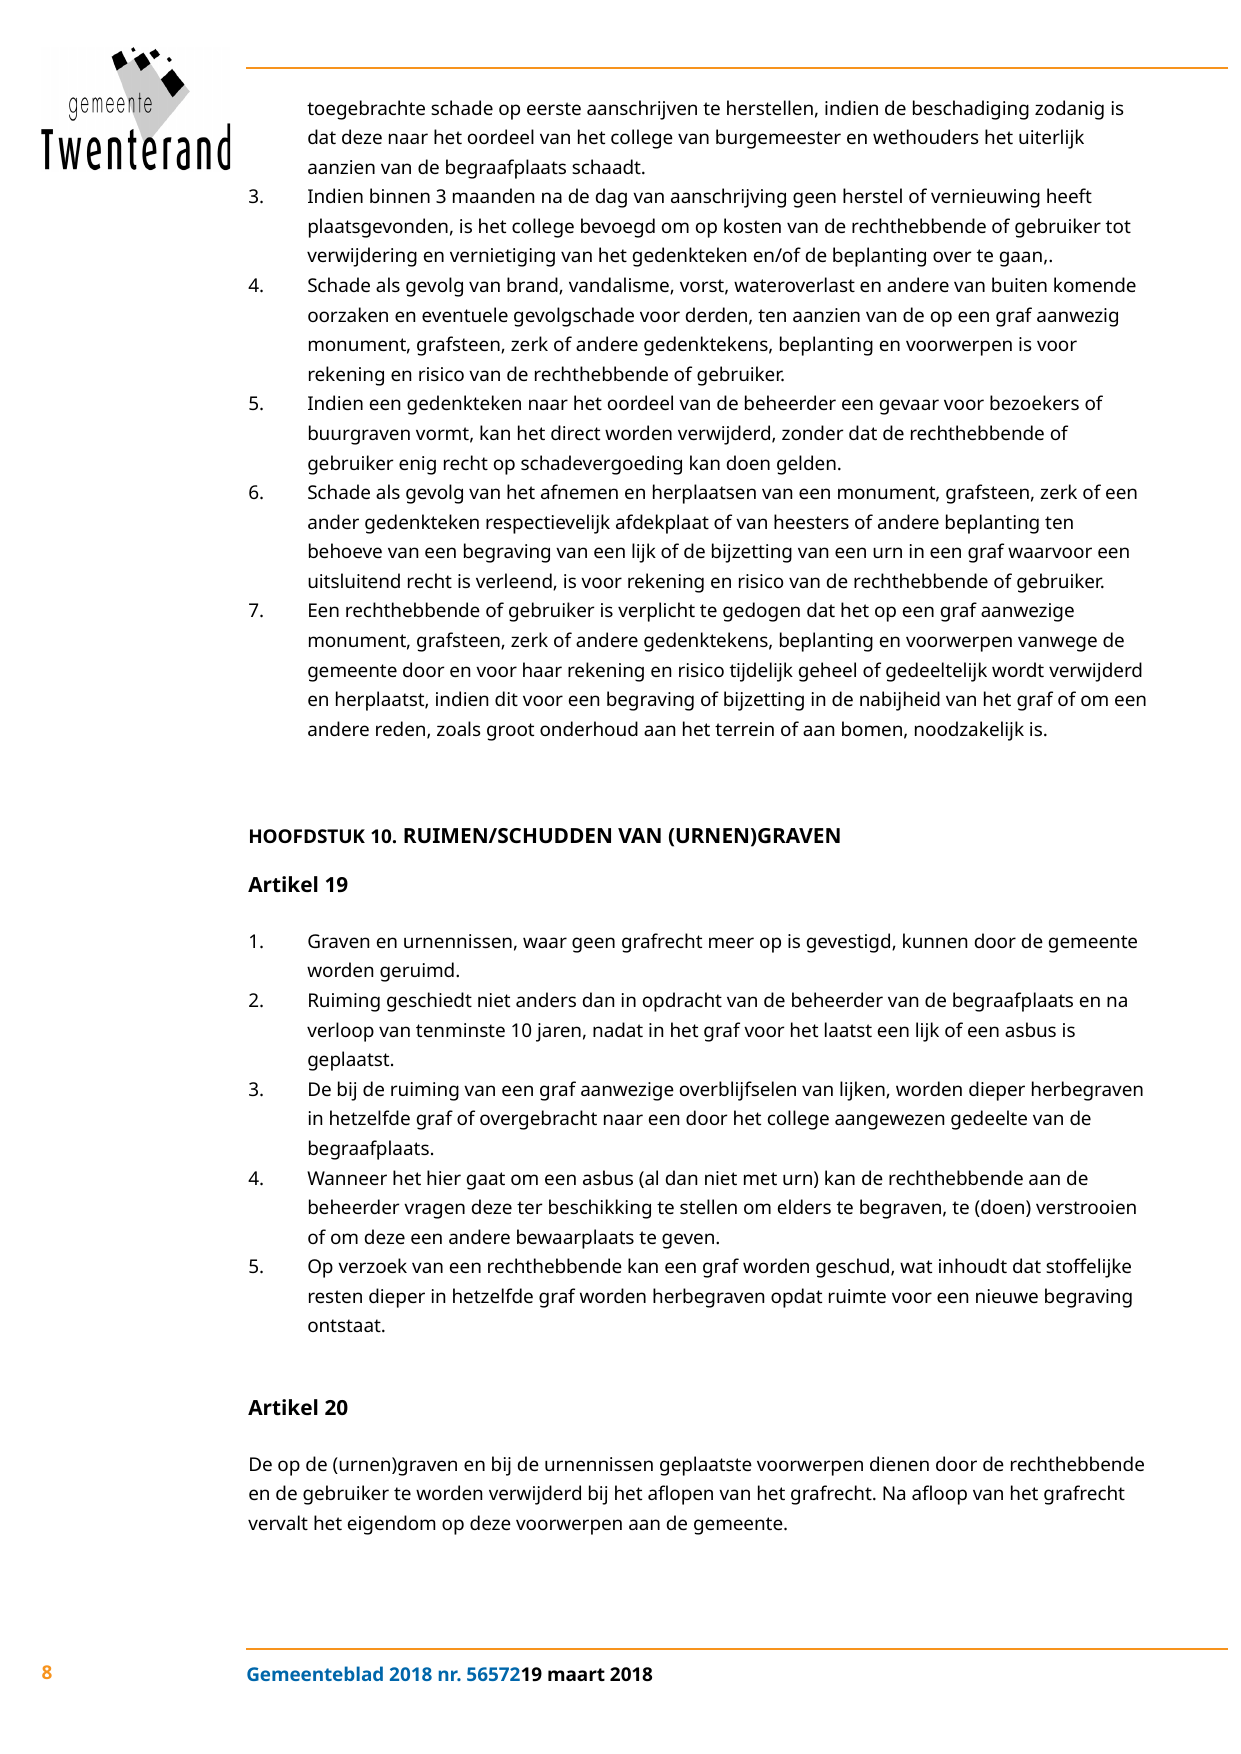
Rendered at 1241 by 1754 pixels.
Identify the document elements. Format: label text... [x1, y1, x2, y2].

list toegebrachte schade op eerste aanschrijven te herstellen, indien de beschadiging zodanig is dat deze naar het oordeel van het college van burgemeester en wethouders het uiterlijk aanzien van de begraafplaats schaadt. [248, 95, 1152, 180]
list Indien binnen 3 maanden na de dag van aanschrijving geen herstel of vernieuwing heeft plaatsgevonden, is het college bevoegd om op kosten van de rechthebbende of gebruiker tot verwijdering en vernietiging van het gedenkteken en/of de beplanting over te gaan,. [248, 183, 1152, 268]
list Graven en urnennissen, waar geen grafrecht meer op is gevestigd, kunnen door de gemeente worden geruimd. [248, 928, 1152, 983]
list Ruiming geschiedt niet anders dan in opdracht van de beheerder van de begraafplaats en na verloop van tenminste 10 jaren, nadat in het graf voor het laatst een lijk of een asbus is geplaatst. [248, 987, 1152, 1072]
list Indien een gedenkteken naar het oordeel van de beheerder een gevaar voor bezoekers of buurgraven vormt, kan het direct worden verwijderd, zonder dat de rechthebbende of gebruiker enig recht op schadevergoeding kan doen gelden. [248, 391, 1152, 476]
list Op verzoek van een rechthebbende kan een graf worden geschud, wat inhoudt dat stoffelijke resten dieper in hetzelfde graf worden herbegraven opdat ruimte voor een nieuwe begraving ontstaat. [248, 1253, 1152, 1338]
list Een rechthebbende of gebruiker is verplicht te gedogen dat het op een graf aanwezige monument, grafsteen, zerk of andere gedenktekens, beplanting en voorwerpen vanwege de gemeente door en voor haar rekening en risico tijdelijk geheel of gedeeltelijk wordt verwijderd en herplaatst, indien dit voor een begraving of bijzetting in de nabijheid van het graf of om een andere reden, zoals groot onderhoud aan het terrein of aan bomen, noodzakelijk is. [248, 598, 1152, 742]
list De bij de ruiming van een graf aanwezige overblijfselen van lijken, worden dieper herbegraven in hetzelfde graf of overgebracht naar een door het college aangewezen gedeelte van de begraafplaats. [248, 1076, 1152, 1161]
list Wanneer het hier gaat om een asbus (al dan niet met urn) kan de rechthebbende aan de beheerder vragen deze ter beschikking te stellen om elders te begraven, te (doen) verstrooien of om deze een andere bewaarplaats te geven. [248, 1165, 1152, 1250]
text De op de (urnen)graven en bij de urnennissen geplaatste voorwerpen dienen door de rechthebbende en de gebruiker te worden verwijderd bij het aflopen van het grafrecht. Na afloop van het grafrecht vervalt het eigendom op deze voorwerpen aan de gemeente. [248, 1451, 1152, 1536]
text HOOFDSTUK 10. RUIMEN/SCHUDDEN VAN (URNEN)GRAVEN [248, 821, 1152, 849]
picture [41, 47, 231, 172]
list Schade als gevolg van het afnemen en herplaatsen van een monument, grafsteen, zerk of een ander gedenkteken respectievelijk afdekplaat of van heesters of andere beplanting ten behoeve van een begraving van een lijk of de bijzetting van een urn in een graf waarvoor een uitsluitend recht is verleend, is voor rekening en risico van de rechthebbende of gebruiker. [248, 479, 1152, 594]
text Artikel 19 [248, 870, 1152, 898]
text Artikel 20 [248, 1393, 1152, 1421]
list Schade als gevolg van brand, vandalisme, vorst, wateroverlast en andere van buiten komende oorzaken en eventuele gevolgschade voor derden, ten aanzien van de op een graf aanwezig monument, grafsteen, zerk of andere gedenktekens, beplanting en voorwerpen is voor rekening en risico van de rechthebbende of gebruiker. [248, 272, 1152, 387]
